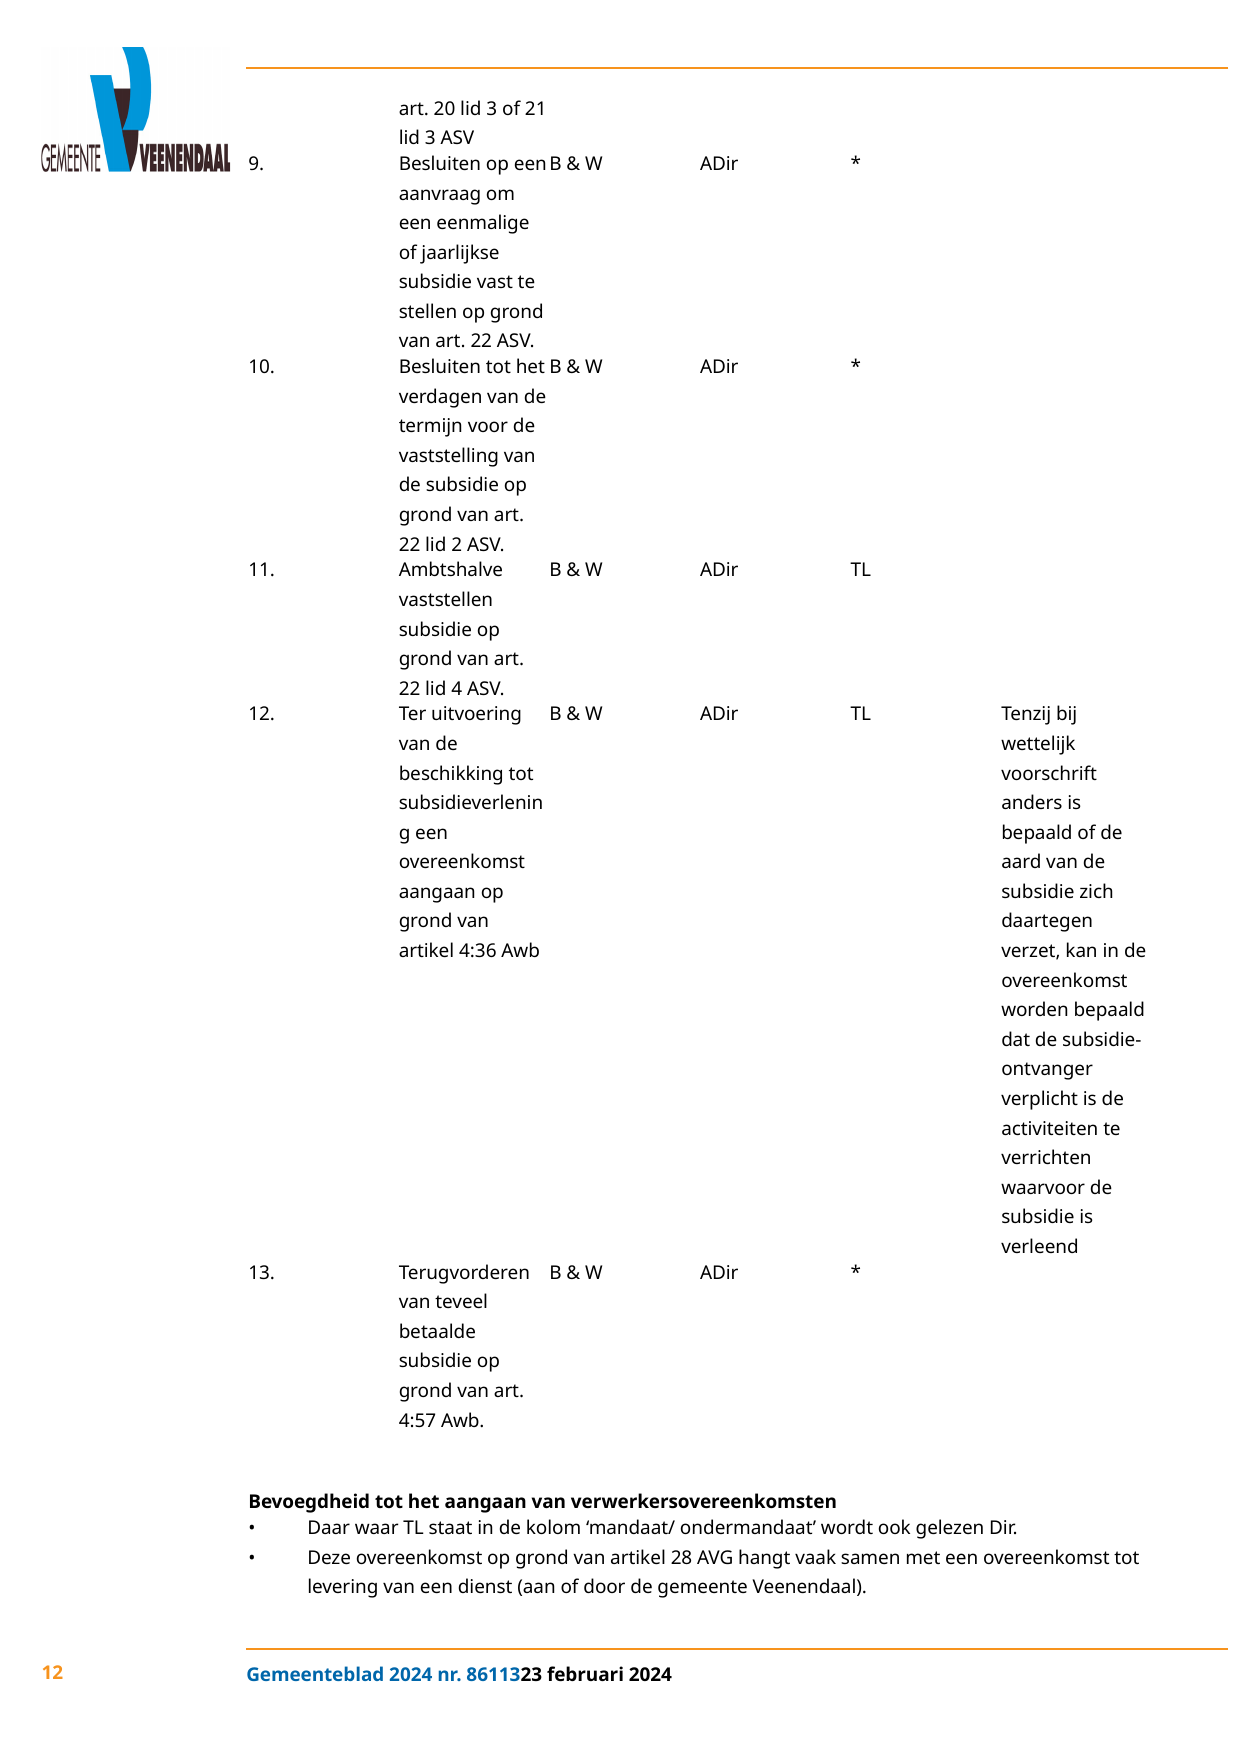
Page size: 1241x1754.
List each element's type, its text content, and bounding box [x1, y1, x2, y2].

table_cell Terugvorderen van teveel betaalde subsidie op grond van art. 4:57 Awb. [399, 1259, 549, 1432]
table_cell ADir [700, 557, 850, 701]
table_cell Ambtshalve vaststellen subsidie op grond van art. 22 lid 4 ASV. [399, 557, 549, 701]
table_cell [248, 150, 398, 353]
table_cell B & W [549, 557, 700, 701]
table_cell TL [850, 557, 1001, 701]
table_cell ADir [700, 150, 850, 353]
table_cell [1001, 1259, 1152, 1432]
table_cell B & W [549, 1259, 700, 1432]
table_cell [248, 701, 398, 1259]
table_cell * [850, 353, 1001, 557]
table_cell [1001, 353, 1152, 557]
table_cell [850, 95, 1001, 150]
table_cell [1001, 95, 1152, 150]
table_cell TL [850, 701, 1001, 1259]
table_cell * [850, 1259, 1001, 1432]
table_cell Tenzij bij wettelijk voorschrift anders is bepaald of de aard van de subsidie zich daartegen verzet, kan in de overeenkomst worden bepaald dat de subsidie-ontvanger verplicht is de activiteiten te verrichten waarvoor de subsidie is verleend [1001, 701, 1152, 1259]
table_cell [248, 353, 398, 557]
table_cell [1001, 557, 1152, 701]
table_cell [248, 95, 398, 150]
table_cell ADir [700, 701, 850, 1259]
table_cell ADir [700, 353, 850, 557]
text Bevoegdheid tot het aangaan van verwerkersovereenkomsten [248, 1486, 1152, 1514]
picture [41, 47, 130, 172]
list Deze overeenkomst op grond van artikel 28 AVG hangt vaak samen met een overeenkomst tot levering van een dienst (aan of door de gemeente Veenendaal). [248, 1544, 1152, 1599]
table_cell B & W [549, 353, 700, 557]
table_cell ADir [700, 1259, 850, 1432]
table_cell Besluiten tot het verdagen van de termijn voor de vaststelling van de subsidie op grond van art. 22 lid 2 ASV. [399, 353, 549, 557]
table_cell [248, 1259, 398, 1432]
table_cell * [850, 150, 1001, 353]
table_cell [1001, 150, 1152, 353]
table_cell B & W [549, 150, 700, 353]
picture [123, 47, 231, 172]
table_cell Ter uitvoering van de beschikking tot subsidieverlening een overeenkomst aangaan op grond van artikel 4:36 Awb [399, 701, 549, 1259]
table_cell Besluiten op een aanvraag om een eenmalige of jaarlijkse subsidie vast te stellen op grond van art. 22 ASV. [399, 150, 549, 353]
list Daar waar TL staat in de kolom ‘mandaat/ ondermandaat’ wordt ook gelezen Dir. [248, 1514, 1152, 1540]
table_cell art. 20 lid 3 of 21 lid 3 ASV [399, 95, 549, 150]
table_cell B & W [549, 701, 700, 1259]
table_cell [549, 95, 700, 150]
table_cell [700, 95, 850, 150]
table_cell [248, 557, 398, 701]
